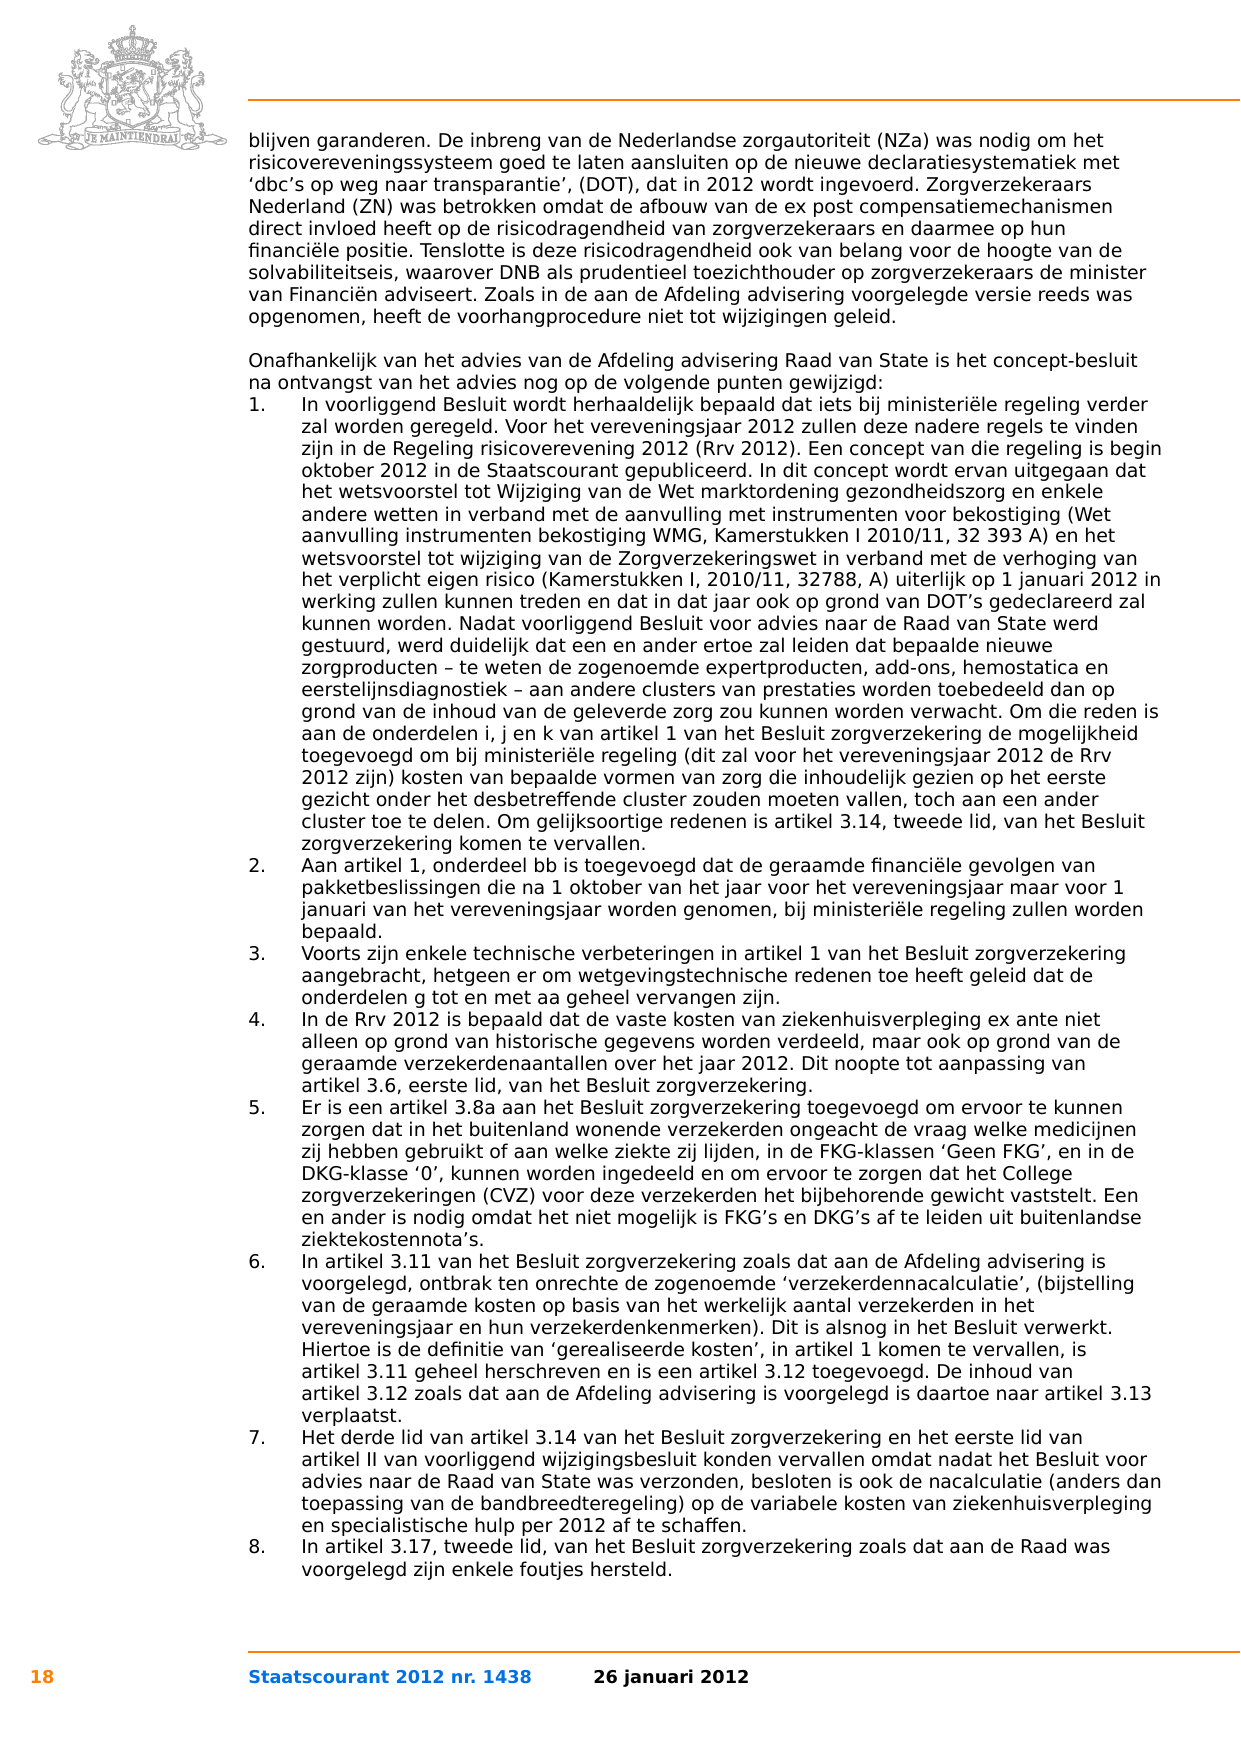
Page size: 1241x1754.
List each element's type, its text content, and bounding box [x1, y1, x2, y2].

text Onafhankelijk van het advies van de Afdeling advisering Raad van State is het concept-besluit na ontvangst van het advies nog op de volgende punten gewijzigd: [248, 349, 1163, 393]
text blijven garanderen. De inbreng van de Nederlandse zorgautoriteit (NZa) was nodig om het risicovereveningssysteem goed te laten aansluiten op de nieuwe declaratiesystematiek met ‘dbc’s op weg naar transparantie’, (DOT), dat in 2012 wordt ingevoerd. Zorgverzekeraars Nederland (ZN) was betrokken omdat de afbouw van de ex post compensatiemechanismen direct invloed heeft op de risicodragendheid van zorgverzekeraars en daarmee op hun financiële positie. Tenslotte is deze risicodragendheid ook van belang voor de hoogte van de solvabiliteitseis, waarover DNB als prudentieel toezichthouder op zorgverzekeraars de minister van Financiën adviseert. Zoals in de aan de Afdeling advisering voorgelegde versie reeds was opgenomen, heeft de voorhangprocedure niet tot wijzigingen geleid. [248, 130, 1163, 328]
text 8. In artikel 3.17, tweede lid, van het Besluit zorgverzekering zoals dat aan de Raad was voorgelegd zijn enkele foutjes hersteld. [248, 1536, 1163, 1580]
text 5. Er is een artikel 3.8a aan het Besluit zorgverzekering toegevoegd om ervoor te kunnen zorgen dat in het buitenland wonende verzekerden ongeacht de vraag welke medicijnen zij hebben gebruikt of aan welke ziekte zij lijden, in de FKG-klassen ‘Geen FKG’, en in de DKG-klasse ‘0’, kunnen worden ingedeeld en om ervoor te zorgen dat het College zorgverzekeringen (CVZ) voor deze verzekerden het bijbehorende gewicht vaststelt. Een en ander is nodig omdat het niet mogelijk is FKG’s en DKG’s af te leiden uit buitenlandse ziektekostennota’s. [248, 1097, 1163, 1251]
text 4. In de Rrv 2012 is bepaald dat de vaste kosten van ziekenhuisverpleging ex ante niet alleen op grond van historische gegevens worden verdeeld, maar ook op grond van de geraamde verzekerdenaantallen over het jaar 2012. Dit noopte tot aanpassing van artikel 3.6, eerste lid, van het Besluit zorgverzekering. [248, 1009, 1163, 1097]
text 7. Het derde lid van artikel 3.14 van het Besluit zorgverzekering en het eerste lid van artikel II van voorliggend wijzigingsbesluit konden vervallen omdat nadat het Besluit voor advies naar de Raad van State was verzonden, besloten is ook de nacalculatie (anders dan toepassing van de bandbreedteregeling) op de variabele kosten van ziekenhuisverpleging en specialistische hulp per 2012 af te schaffen. [248, 1427, 1163, 1536]
text 1. In voorliggend Besluit wordt herhaaldelijk bepaald dat iets bij ministeriële regeling verder zal worden geregeld. Voor het vereveningsjaar 2012 zullen deze nadere regels te vinden zijn in de Regeling risicoverevening 2012 (Rrv 2012). Een concept van die regeling is begin oktober 2012 in de Staatscourant gepubliceerd. In dit concept wordt ervan uitgegaan dat het wetsvoorstel tot Wijziging van de Wet marktordening gezondheidszorg en enkele andere wetten in verband met de aanvulling met instrumenten voor bekostiging (Wet aanvulling instrumenten bekostiging WMG, Kamerstukken I 2010/11, 32 393 A) en het wetsvoorstel tot wijziging van de Zorgverzekeringswet in verband met de verhoging van het verplicht eigen risico (Kamerstukken I, 2010/11, 32788, A) uiterlijk op 1 januari 2012 in werking zullen kunnen treden en dat in dat jaar ook op grond van DOT’s gedeclareerd zal kunnen worden. Nadat voorliggend Besluit voor advies naar de Raad van State werd gestuurd, werd duidelijk dat een en ander ertoe zal leiden dat bepaalde nieuwe zorgproducten – te weten de zogenoemde expertproducten, add-ons, hemostatica en eerstelijnsdiagnostiek – aan andere clusters van prestaties worden toebedeeld dan op grond van de inhoud van de geleverde zorg zou kunnen worden verwacht. Om die reden is aan de onderdelen i, j en k van artikel 1 van het Besluit zorgverzekering de mogelijkheid toegevoegd om bij ministeriële regeling (dit zal voor het vereveningsjaar 2012 de Rrv 2012 zijn) kosten van bepaalde vormen van zorg die inhoudelijk gezien op het eerste gezicht onder het desbetreffende cluster zouden moeten vallen, toch aan een ander cluster toe te delen. Om gelijksoortige redenen is artikel 3.14, tweede lid, van het Besluit zorgverzekering komen te vervallen. [248, 393, 1163, 855]
picture [38, 25, 227, 150]
text 6. In artikel 3.11 van het Besluit zorgverzekering zoals dat aan de Afdeling advisering is voorgelegd, ontbrak ten onrechte de zogenoemde ‘verzekerdennacalculatie’, (bijstelling van de geraamde kosten op basis van het werkelijk aantal verzekerden in het vereveningsjaar en hun verzekerdenkenmerken). Dit is alsnog in het Besluit verwerkt. Hiertoe is de definitie van ‘gerealiseerde kosten’, in artikel 1 komen te vervallen, is artikel 3.11 geheel herschreven en is een artikel 3.12 toegevoegd. De inhoud van artikel 3.12 zoals dat aan de Afdeling advisering is voorgelegd is daartoe naar artikel 3.13 verplaatst. [248, 1251, 1163, 1427]
text 3. Voorts zijn enkele technische verbeteringen in artikel 1 van het Besluit zorgverzekering aangebracht, hetgeen er om wetgevingstechnische redenen toe heeft geleid dat de onderdelen g tot en met aa geheel vervangen zijn. [248, 943, 1163, 1009]
text 2. Aan artikel 1, onderdeel bb is toegevoegd dat de geraamde financiële gevolgen van pakketbeslissingen die na 1 oktober van het jaar voor het vereveningsjaar maar voor 1 januari van het vereveningsjaar worden genomen, bij ministeriële regeling zullen worden bepaald. [248, 855, 1163, 943]
